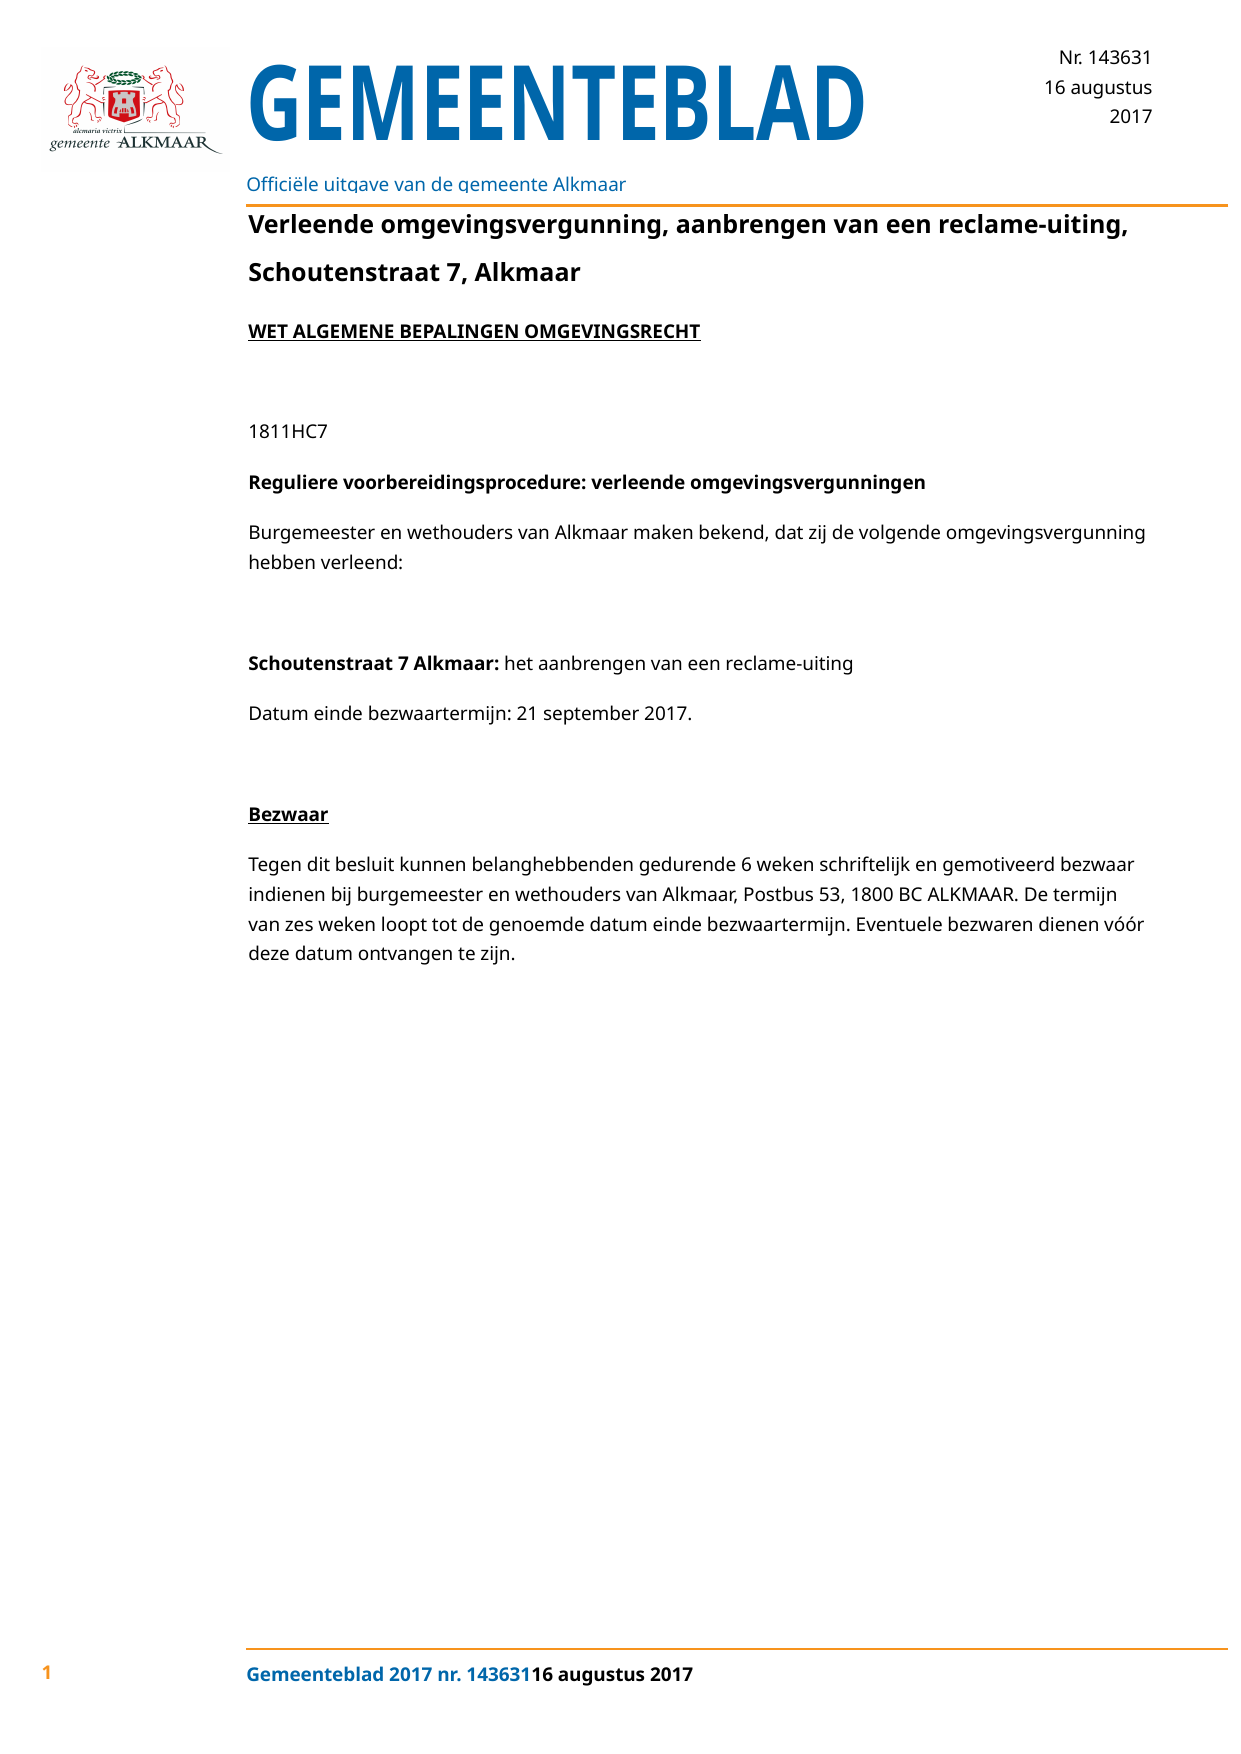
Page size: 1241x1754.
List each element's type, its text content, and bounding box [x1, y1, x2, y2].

picture [41, 47, 231, 172]
text WET ALGEMENE BEPALINGEN OMGEVINGSRECHT [248, 318, 1152, 344]
text Burgemeester en wethouders van Alkmaar maken bekend, dat zij de volgende omgevingsvergunning hebben verleend: [248, 519, 1152, 575]
text Bezwaar [248, 801, 1152, 827]
text Reguliere voorbereidingsprocedure: verleende omgevingsvergunningen [248, 469, 1152, 495]
text Schoutenstraat 7 Alkmaar: het aanbrengen van een reclame-uiting [248, 650, 1152, 676]
text Datum einde bezwaartermijn: 21 september 2017. [248, 700, 1152, 726]
text 1811HC7 [248, 419, 1152, 444]
text Verleende omgevingsvergunning, aanbrengen van een reclame-uiting, Schoutenstraat 7, Alkmaar [248, 207, 1152, 288]
text Tegen dit besluit kunnen belanghebbenden gedurende 6 weken schriftelijk en gemotiveerd bezwaar indienen bij burgemeester en wethouders van Alkmaar, Postbus 53, 1800 BC ALKMAAR. De termijn van zes weken loopt tot de genoemde datum einde bezwaartermijn. Eventuele bezwaren dienen vóór deze datum ontvangen te zijn. [248, 852, 1152, 966]
